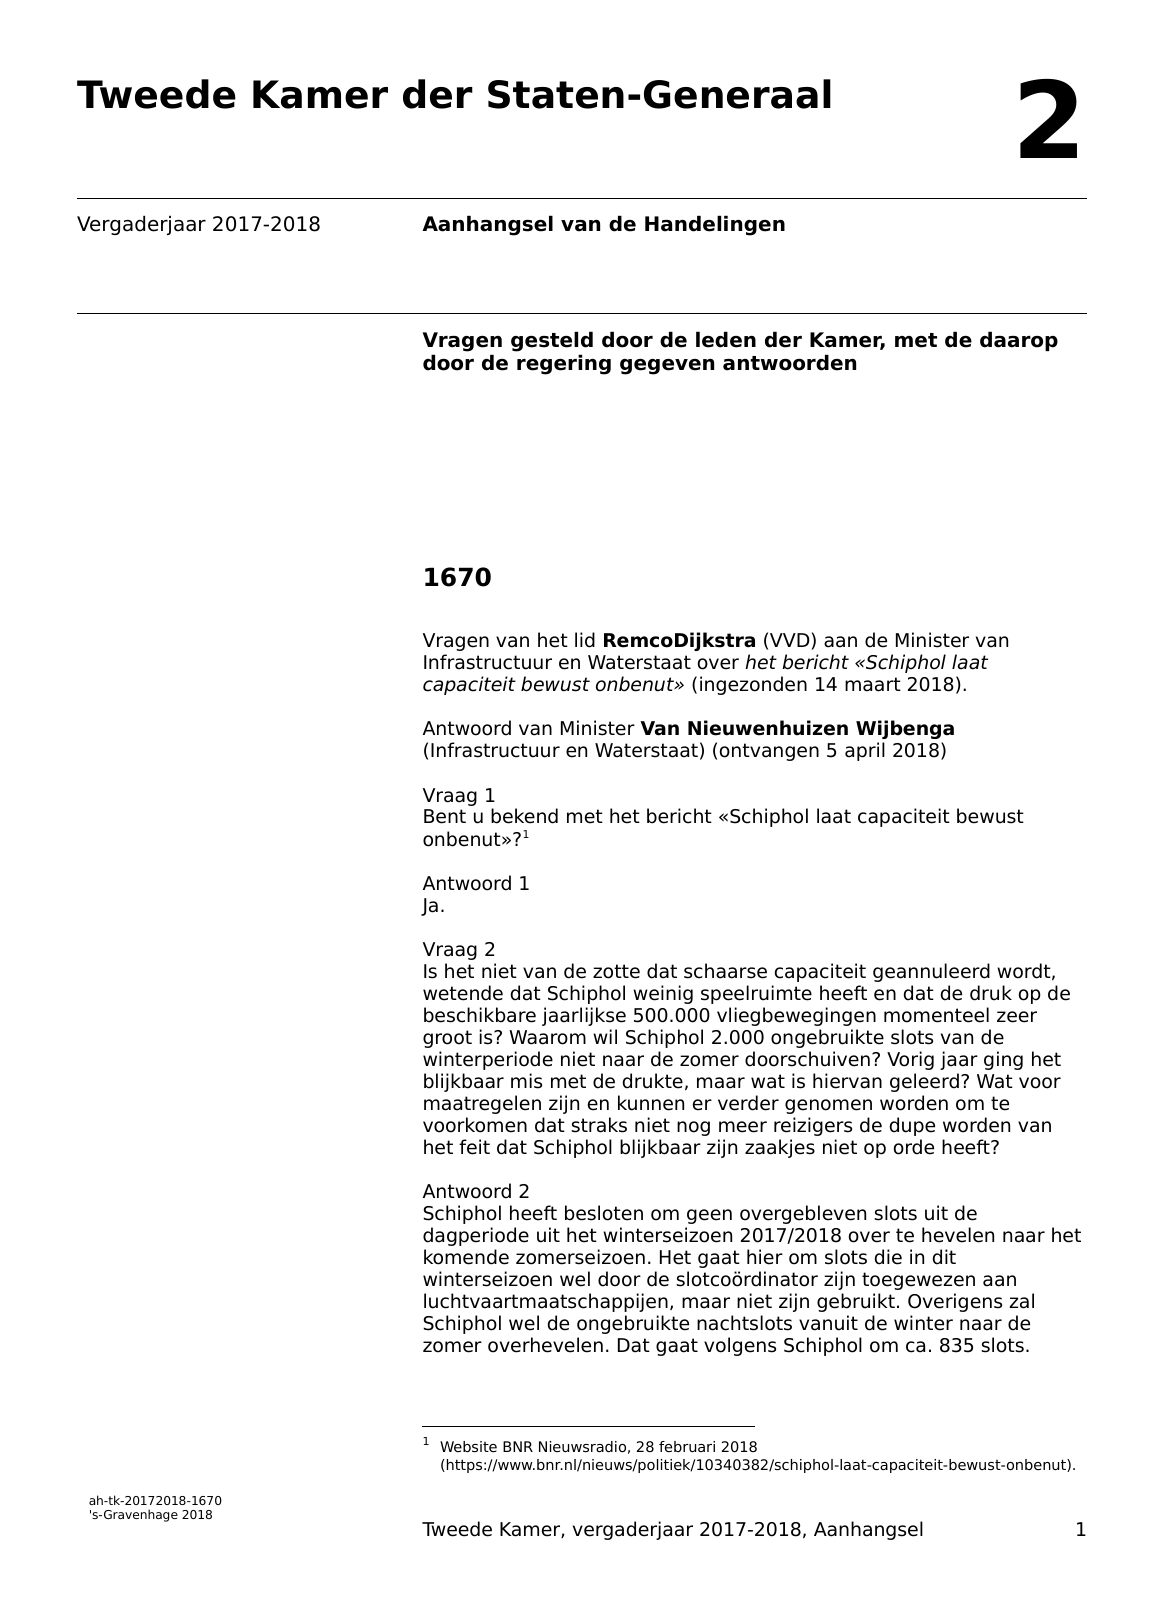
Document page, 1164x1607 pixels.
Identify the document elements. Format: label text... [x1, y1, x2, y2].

text ah-tk-20172018-1670 [88, 1494, 323, 1508]
table_cell Vragen gesteld door de leden der Kamer, met de daarop door de regering gegeven antwoorden [422, 314, 1087, 375]
text Is het niet van de zotte dat schaarse capaciteit geannuleerd wordt, wetende dat Schiphol weinig speelruimte heeft en dat de druk op de beschikbare jaarlijkse 500.000 vliegbewegingen momenteel zeer groot is? Waarom wil Schiphol 2.000 ongebruikte slots van de winterperiode niet naar de zomer doorschuiven? Vorig jaar ging het blijkbaar mis met de drukte, maar wat is hiervan geleerd? Wat voor maatregelen zijn en kunnen er verder genomen worden om te voorkomen dat straks niet nog meer reizigers de dupe worden van het feit dat Schiphol blijkbaar zijn zaakjes niet op orde heeft? [422, 961, 1087, 1158]
text Bent u bekend met het bericht «Schiphol laat capaciteit bewust onbenut»? [422, 806, 1087, 850]
text Schiphol heeft besloten om geen overgebleven slots uit de dagperiode uit het winterseizoen 2017/2018 over te hevelen naar het komende zomerseizoen. Het gaat hier om slots die in dit winterseizoen wel door de slotcoördinator zijn toegewezen aan luchtvaartmaatschappijen, maar niet zijn gebruikt. Overigens zal Schiphol wel de ongebruikte nachtslots vanuit de winter naar de zomer overhevelen. Dat gaat volgens Schiphol om ca. 835 slots. [422, 1203, 1087, 1357]
text Vraag 2 [422, 939, 1087, 961]
text Antwoord 2 [422, 1181, 1087, 1203]
text Vraag 1 [422, 784, 1087, 806]
table_cell Vergaderjaar 2017-2018 [77, 199, 422, 313]
text Antwoord 1 [422, 873, 1087, 894]
text Ja. [422, 894, 1087, 917]
text Website BNR Nieuwsradio, 28 februari 2018 (https://www.bnr.nl/nieuws/politiek/10340382/schiphol-laat-capaciteit-bewust-onbenut). [422, 1435, 1087, 1474]
table_header 2 [886, 59, 1087, 198]
text 1670 [422, 563, 1087, 592]
table_cell Aanhangsel van de Handelingen [422, 199, 1087, 313]
text Antwoord van Minister Van Nieuwenhuizen Wijbenga (Infrastructuur en Waterstaat) (ontvangen 5 april 2018) [422, 718, 1087, 762]
text 's-Gravenhage 2018 [88, 1508, 323, 1522]
table_cell [77, 314, 422, 375]
text Vragen van het lid RemcoDijkstra (VVD) aan de Minister van Infrastructuur en Waterstaat over het bericht «Schiphol laat capaciteit bewust onbenut» (ingezonden 14 maart 2018). [422, 630, 1087, 696]
table_header Tweede Kamer der Staten-Generaal [77, 59, 886, 198]
